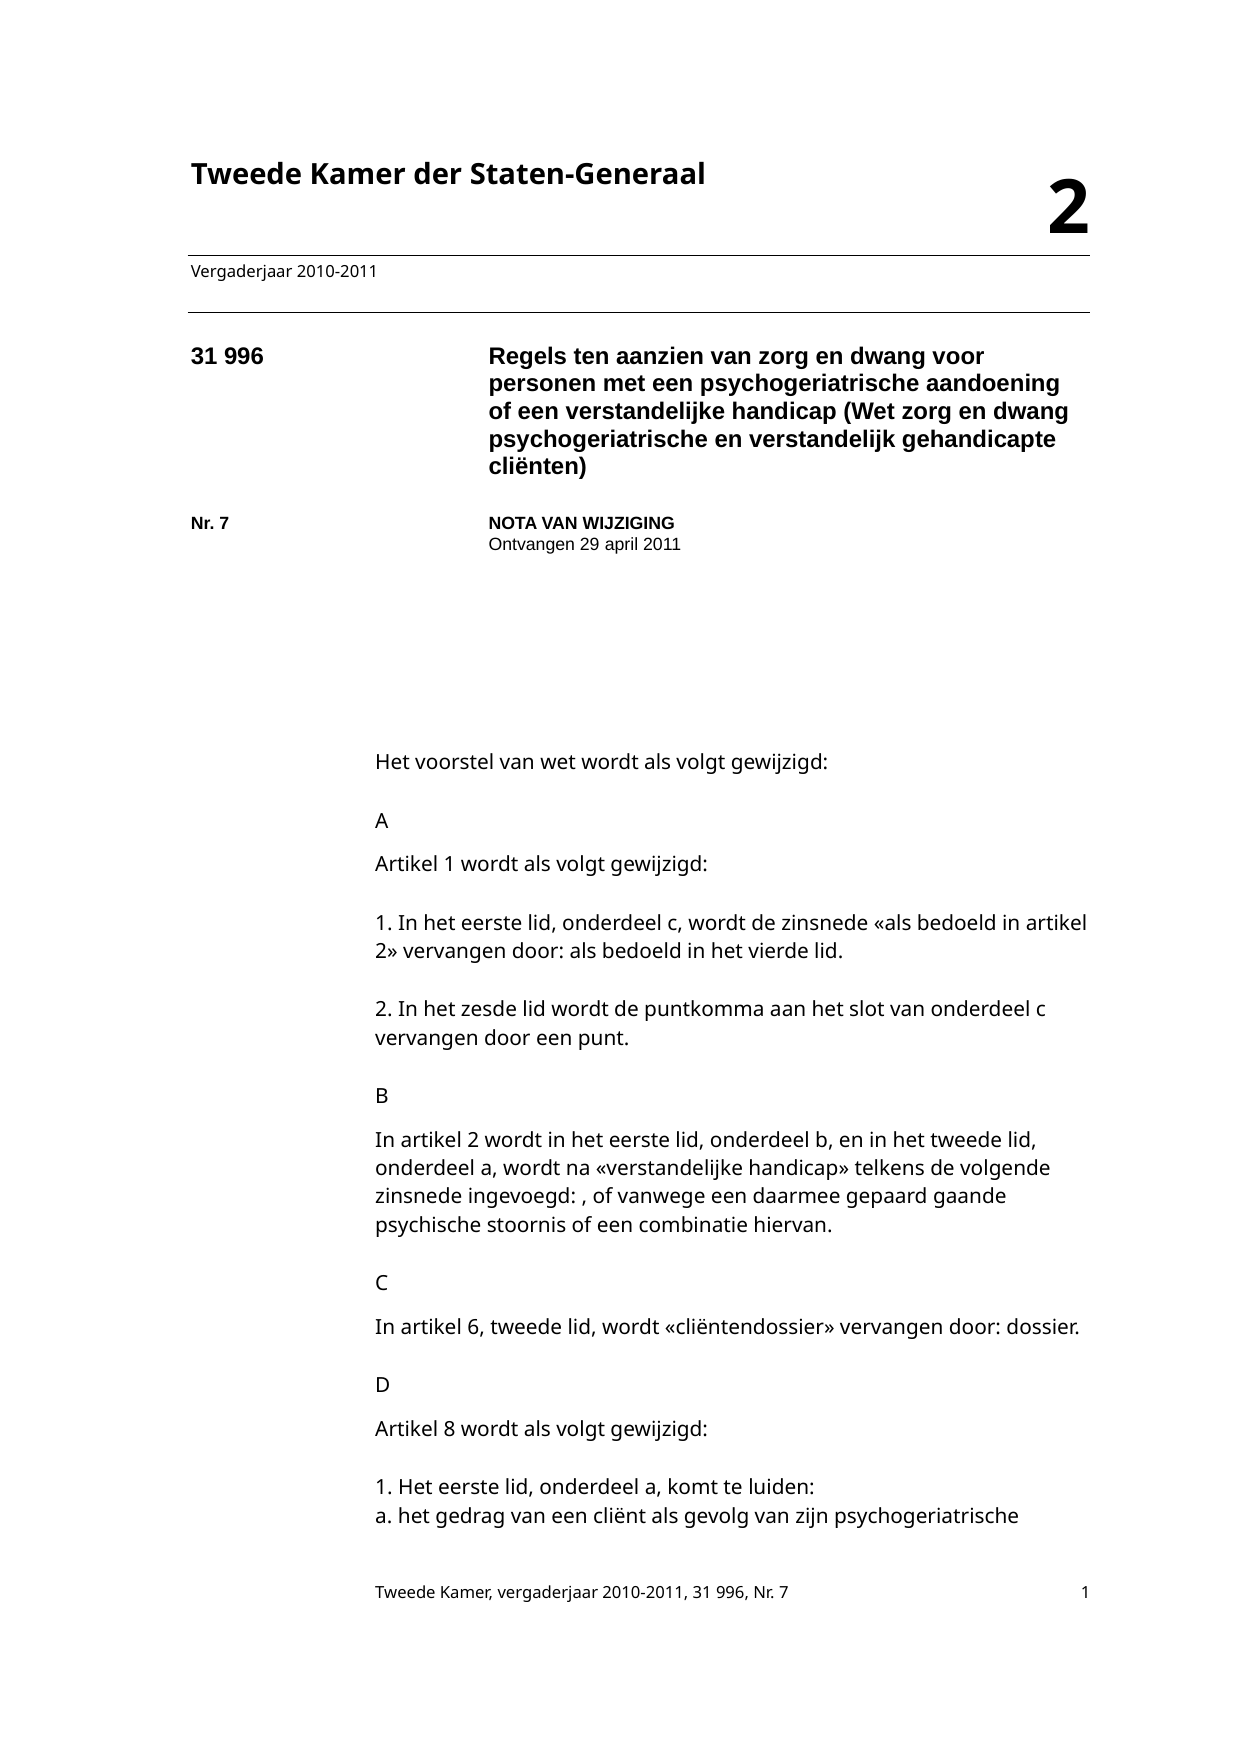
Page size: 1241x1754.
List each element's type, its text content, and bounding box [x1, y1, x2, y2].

table_cell [485, 313, 1090, 339]
text 1. Het eerste lid, onderdeel a, komt te luiden: [375, 1472, 1090, 1501]
text D [375, 1370, 1090, 1399]
table_cell Nr. 7 [188, 510, 485, 629]
table_header Tweede Kamer der Staten-Generaal [188, 150, 909, 255]
table_cell 31 996 [188, 339, 485, 510]
table_cell [188, 313, 485, 339]
table_cell Regels ten aanzien van zorg en dwang voor personen met een psychogeriatrische aandoening of een verstandelijke handicap (Wet zorg en dwang psychogeriatrische en verstandelijk gehandicapte cliënten) [485, 339, 1090, 510]
text C [375, 1268, 1090, 1297]
text A [375, 806, 1090, 834]
text Het voorstel van wet wordt als volgt gewijzigd: [375, 747, 1090, 776]
table_cell [485, 256, 1090, 312]
table_cell Vergaderjaar 2010-2011 [188, 256, 485, 312]
table_cell NOTA VAN WIJZIGING Ontvangen 29 april 2011 [485, 510, 1090, 629]
text 1. In het eerste lid, onderdeel c, wordt de zinsnede «als bedoeld in artikel 2» vervangen door: als bedoeld in het vierde lid. [375, 908, 1090, 964]
text B [375, 1081, 1090, 1110]
text Artikel 1 wordt als volgt gewijzigd: [375, 849, 1090, 878]
text In artikel 6, tweede lid, wordt «cliëntendossier» vervangen door: dossier. [375, 1312, 1090, 1340]
text a. het gedrag van een cliënt als gevolg van zijn psychogeriatrische [375, 1501, 1090, 1529]
text Artikel 8 wordt als volgt gewijzigd: [375, 1414, 1090, 1442]
text 2. In het zesde lid wordt de puntkomma aan het slot van onderdeel c vervangen door een punt. [375, 994, 1090, 1051]
table_header 2 [910, 150, 1090, 255]
text In artikel 2 wordt in het eerste lid, onderdeel b, en in het tweede lid, onderdeel a, wordt na «verstandelijke handicap» telkens de volgende zinsnede ingevoegd: , of vanwege een daarmee gepaard gaande psychische stoornis of een combinatie hiervan. [375, 1125, 1090, 1238]
